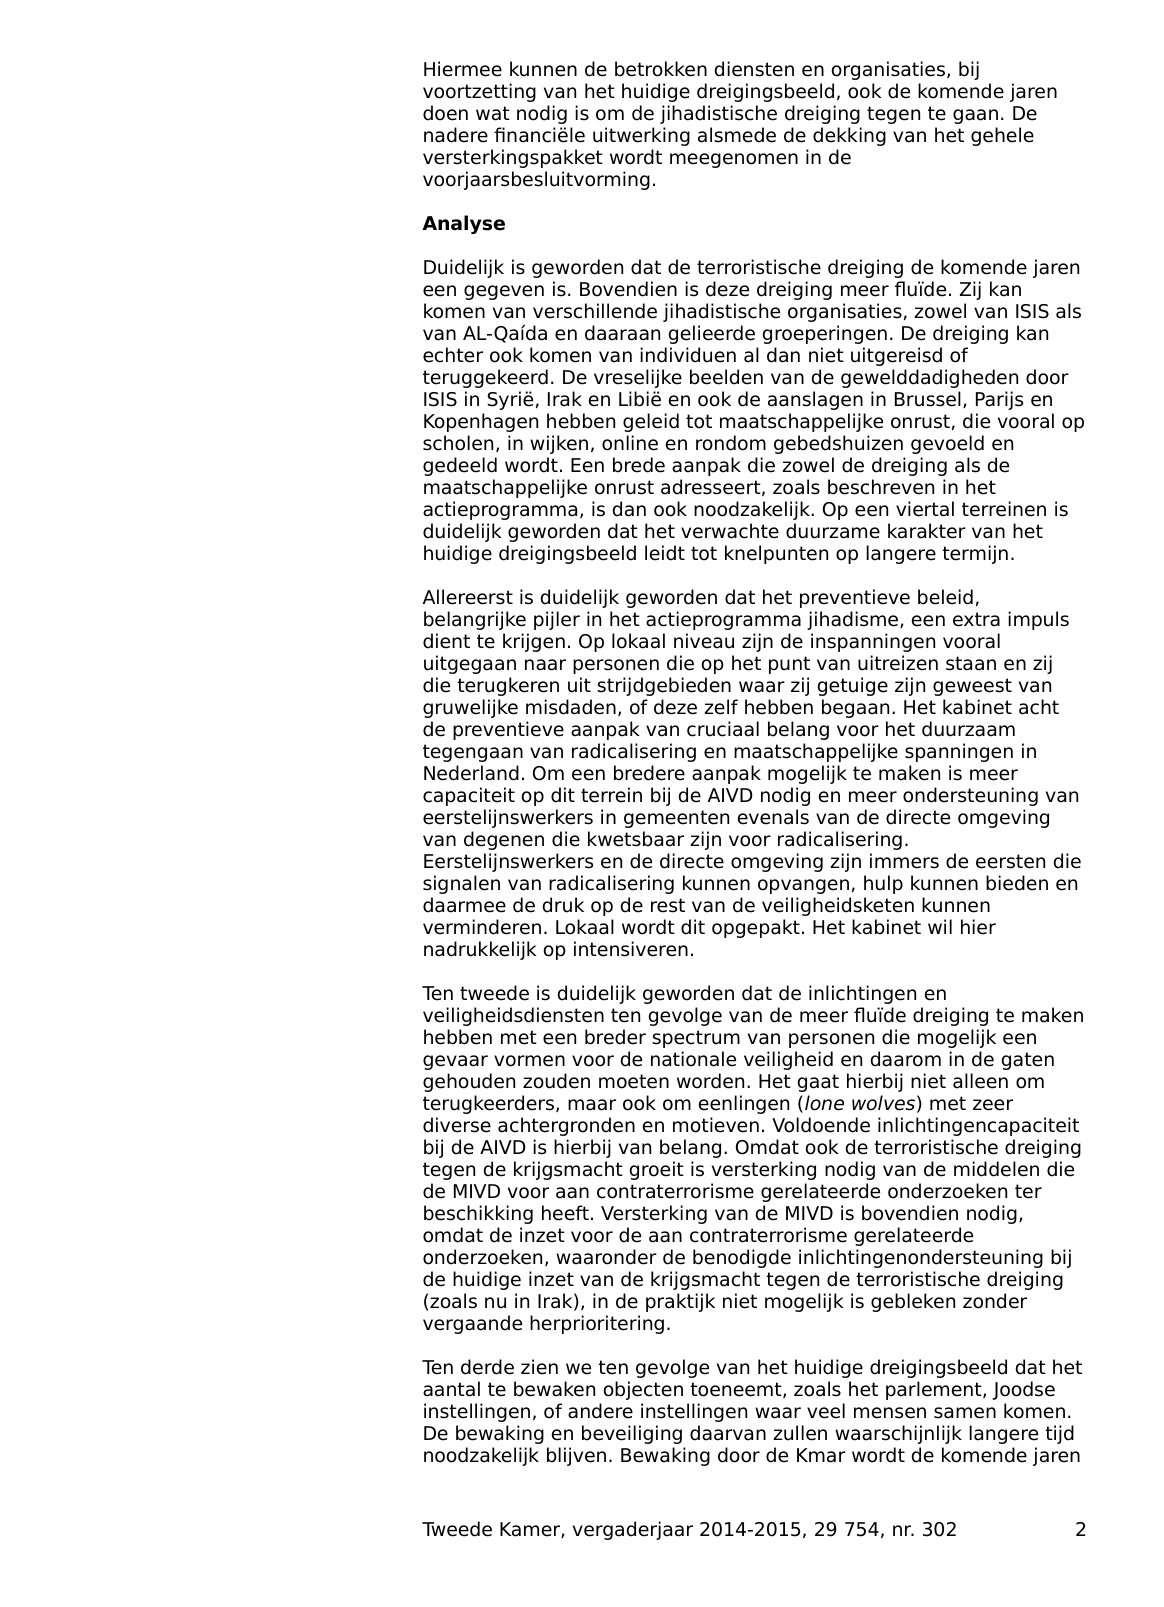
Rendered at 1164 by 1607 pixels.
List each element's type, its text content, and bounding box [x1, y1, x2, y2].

text Ten tweede is duidelijk geworden dat de inlichtingen en veiligheidsdiensten ten gevolge van de meer fluïde dreiging te maken hebben met een breder spectrum van personen die mogelijk een gevaar vormen voor de nationale veiligheid en daarom in de gaten gehouden zouden moeten worden. Het gaat hierbij niet alleen om terugkeerders, maar ook om eenlingen (lone wolves) met zeer diverse achtergronden en motieven. Voldoende inlichtingencapaciteit bij de AIVD is hierbij van belang. Omdat ook de terroristische dreiging tegen de krijgsmacht groeit is versterking nodig van de middelen die de MIVD voor aan contraterrorisme gerelateerde onderzoeken ter beschikking heeft. Versterking van de MIVD is bovendien nodig, omdat de inzet voor de aan contraterrorisme gerelateerde onderzoeken, waaronder de benodigde inlichtingenondersteuning bij de huidige inzet van de krijgsmacht tegen de terroristische dreiging (zoals nu in Irak), in de praktijk niet mogelijk is gebleken zonder vergaande herprioritering. [422, 983, 1087, 1335]
subtitle Analyse [422, 213, 1087, 235]
text Hiermee kunnen de betrokken diensten en organisaties, bij voortzetting van het huidige dreigingsbeeld, ook de komende jaren doen wat nodig is om de jihadistische dreiging tegen te gaan. De nadere financiële uitwerking alsmede de dekking van het gehele versterkingspakket wordt meegenomen in de voorjaarsbesluitvorming. [422, 59, 1087, 191]
text Ten derde zien we ten gevolge van het huidige dreigingsbeeld dat het aantal te bewaken objecten toeneemt, zoals het parlement, Joodse instellingen, of andere instellingen waar veel mensen samen komen. De bewaking en beveiliging daarvan zullen waarschijnlijk langere tijd noodzakelijk blijven. Bewaking door de Kmar wordt de komende jaren [422, 1357, 1087, 1467]
text Duidelijk is geworden dat de terroristische dreiging de komende jaren een gegeven is. Bovendien is deze dreiging meer fluïde. Zij kan komen van verschillende jihadistische organisaties, zowel van ISIS als van AL-Qaída en daaraan gelieerde groeperingen. De dreiging kan echter ook komen van individuen al dan niet uitgereisd of teruggekeerd. De vreselijke beelden van de gewelddadigheden door ISIS in Syrië, Irak en Libië en ook de aanslagen in Brussel, Parijs en Kopenhagen hebben geleid tot maatschappelijke onrust, die vooral op scholen, in wijken, online en rondom gebedshuizen gevoeld en gedeeld wordt. Een brede aanpak die zowel de dreiging als de maatschappelijke onrust adresseert, zoals beschreven in het actieprogramma, is dan ook noodzakelijk. Op een viertal terreinen is duidelijk geworden dat het verwachte duurzame karakter van het huidige dreigingsbeeld leidt tot knelpunten op langere termijn. [422, 257, 1087, 565]
text Allereerst is duidelijk geworden dat het preventieve beleid, belangrijke pijler in het actieprogramma jihadisme, een extra impuls dient te krijgen. Op lokaal niveau zijn de inspanningen vooral uitgegaan naar personen die op het punt van uitreizen staan en zij die terugkeren uit strijdgebieden waar zij getuige zijn geweest van gruwelijke misdaden, of deze zelf hebben begaan. Het kabinet acht de preventieve aanpak van cruciaal belang voor het duurzaam tegengaan van radicalisering en maatschappelijke spanningen in Nederland. Om een bredere aanpak mogelijk te maken is meer capaciteit op dit terrein bij de AIVD nodig en meer ondersteuning van eerstelijnswerkers in gemeenten evenals van de directe omgeving van degenen die kwetsbaar zijn voor radicalisering. Eerstelijnswerkers en de directe omgeving zijn immers de eersten die signalen van radicalisering kunnen opvangen, hulp kunnen bieden en daarmee de druk op de rest van de veiligheidsketen kunnen verminderen. Lokaal wordt dit opgepakt. Het kabinet wil hier nadrukkelijk op intensiveren. [422, 587, 1087, 961]
